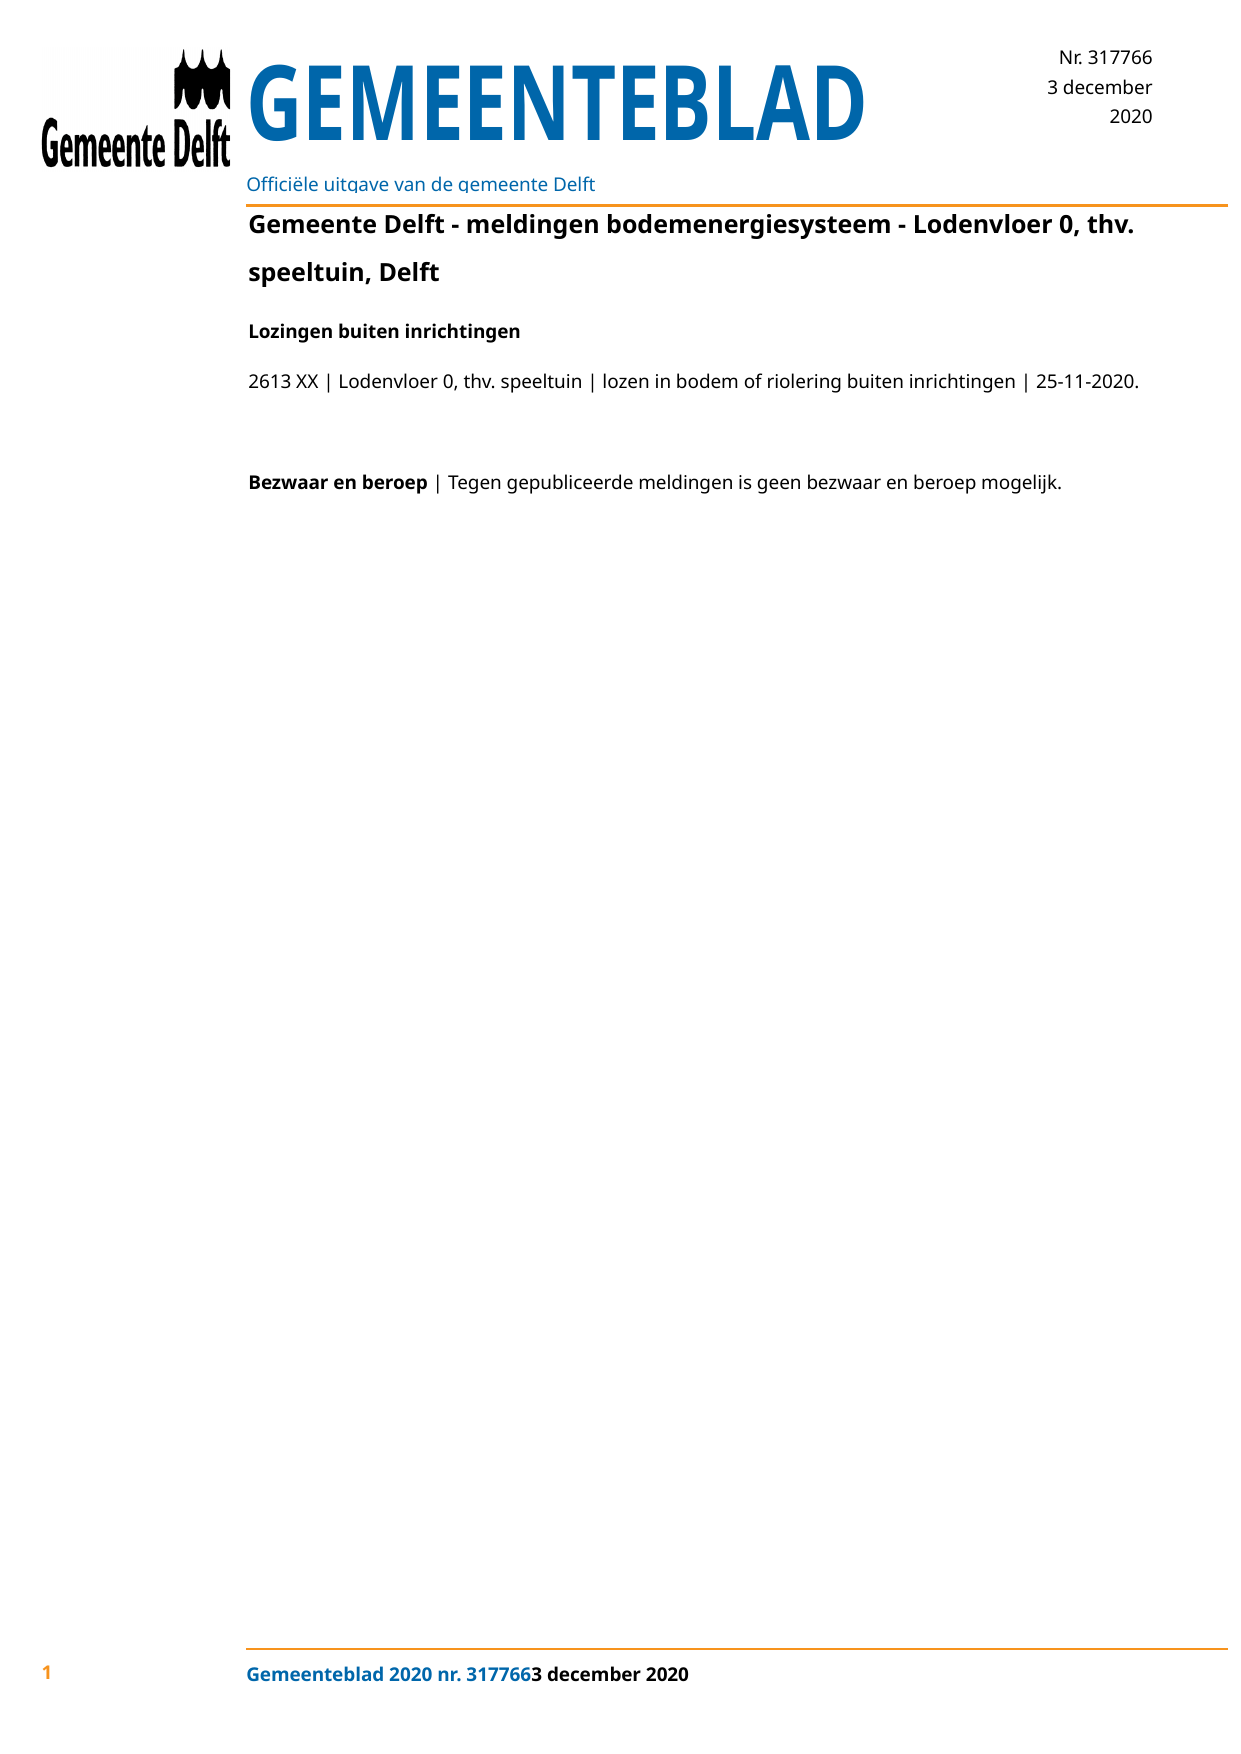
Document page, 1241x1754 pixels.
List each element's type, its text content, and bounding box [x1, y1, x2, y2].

text Gemeente Delft - meldingen bodemenergiesysteem - Lodenvloer 0, thv. speeltuin, Delft [248, 207, 1152, 288]
picture [41, 47, 231, 172]
text Bezwaar en beroep | Tegen gepubliceerde meldingen is geen bezwaar en beroep mogelijk. [248, 469, 1152, 495]
text 2613 XX | Lodenvloer 0, thv. speeltuin | lozen in bodem of riolering buiten inrichtingen | 25-11-2020. [248, 368, 1152, 394]
text Lozingen buiten inrichtingen [248, 318, 1152, 344]
